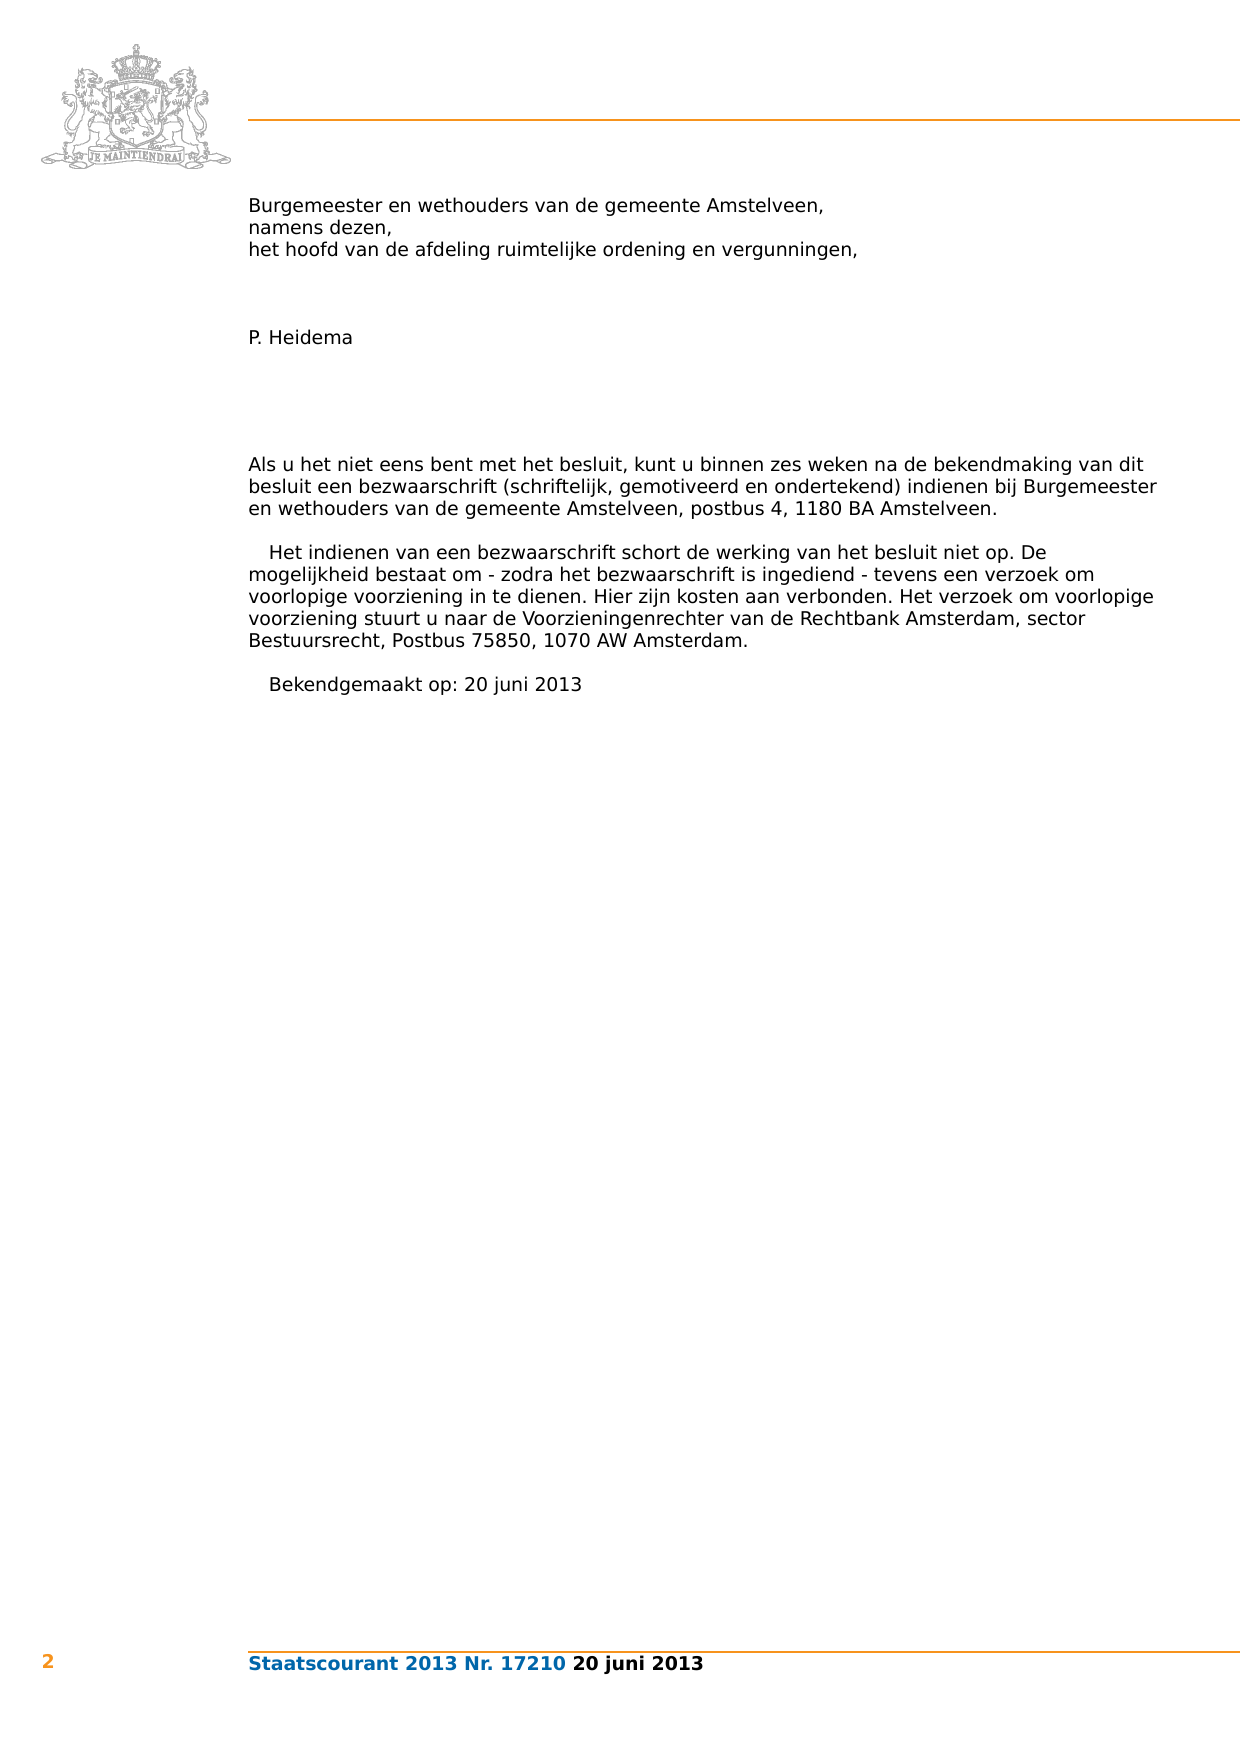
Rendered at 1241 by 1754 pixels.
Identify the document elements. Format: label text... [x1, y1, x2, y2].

text namens dezen, [248, 217, 1163, 239]
text het hoofd van de afdeling ruimtelijke ordening en vergunningen, [248, 239, 1163, 261]
picture [41, 44, 231, 169]
text Als u het niet eens bent met het besluit, kunt u binnen zes weken na de bekendmaking van dit besluit een bezwaarschrift (schriftelijk, gemotiveerd en ondertekend) indienen bij Burgemeester en wethouders van de gemeente Amstelveen, postbus 4, 1180 BA Amstelveen. [248, 454, 1163, 520]
text Burgemeester en wethouders van de gemeente Amstelveen, [248, 195, 1163, 217]
text Het indienen van een bezwaarschrift schort de werking van het besluit niet op. De mogelijkheid bestaat om - zodra het bezwaarschrift is ingediend - tevens een verzoek om voorlopige voorziening in te dienen. Hier zijn kosten aan verbonden. Het verzoek om voorlopige voorziening stuurt u naar de Voorzieningenrechter van de Rechtbank Amsterdam, sector Bestuursrecht, Postbus 75850, 1070 AW Amsterdam. [248, 542, 1163, 652]
text Bekendgemaakt op: 20 juni 2013 [248, 674, 1163, 696]
text P. Heidema [248, 327, 1163, 349]
